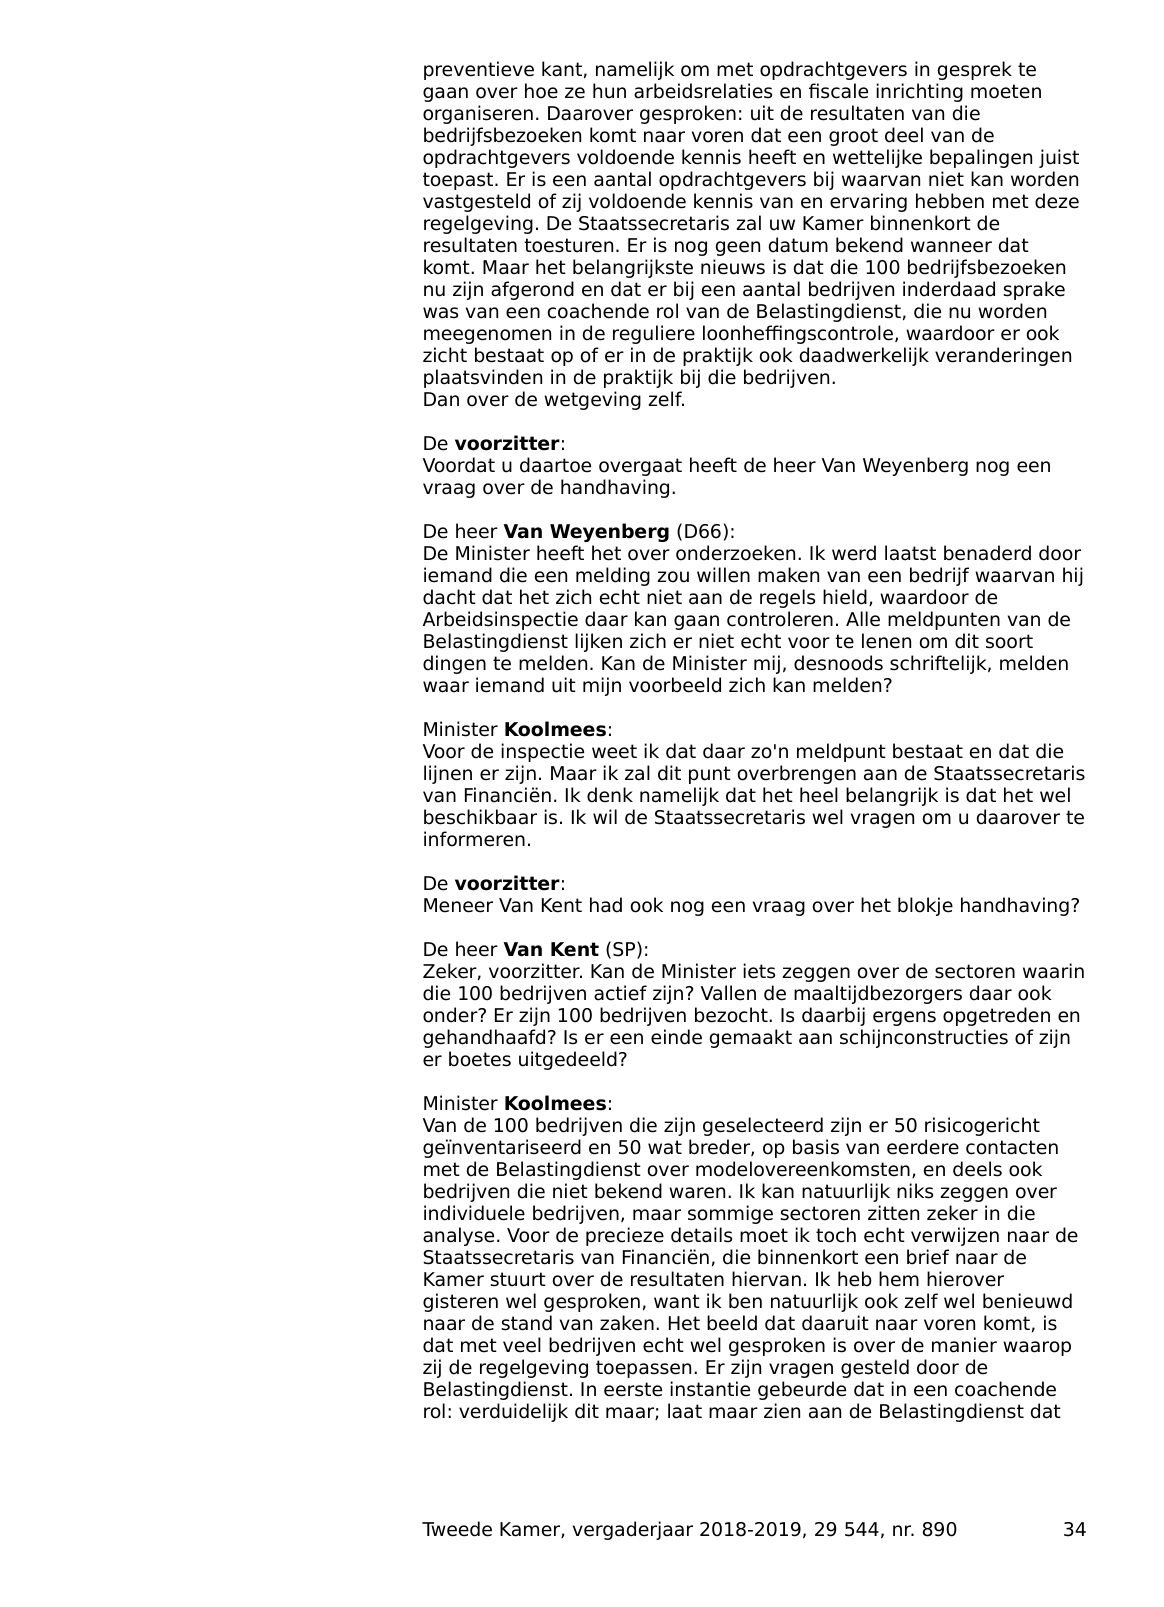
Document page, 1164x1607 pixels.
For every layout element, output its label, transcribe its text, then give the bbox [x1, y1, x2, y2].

text Minister Koolmees: [422, 719, 1087, 741]
text De Minister heeft het over onderzoeken. Ik werd laatst benaderd door iemand die een melding zou willen maken van een bedrijf waarvan hij dacht dat het zich echt niet aan de regels hield, waardoor de Arbeidsinspectie daar kan gaan controleren. Alle meldpunten van de Belastingdienst lijken zich er niet echt voor te lenen om dit soort dingen te melden. Kan de Minister mij, desnoods schriftelijk, melden waar iemand uit mijn voorbeeld zich kan melden? [422, 543, 1087, 697]
text De heer Van Weyenberg (D66): [422, 521, 1087, 543]
text Van de 100 bedrijven die zijn geselecteerd zijn er 50 risicogericht geïnventariseerd en 50 wat breder, op basis van eerdere contacten met de Belastingdienst over modelovereenkomsten, en deels ook bedrijven die niet bekend waren. Ik kan natuurlijk niks zeggen over individuele bedrijven, maar sommige sectoren zitten zeker in die analyse. Voor de precieze details moet ik toch echt verwijzen naar de Staatssecretaris van Financiën, die binnenkort een brief naar de Kamer stuurt over de resultaten hiervan. Ik heb hem hierover gisteren wel gesproken, want ik ben natuurlijk ook zelf wel benieuwd naar de stand van zaken. Het beeld dat daaruit naar voren komt, is dat met veel bedrijven echt wel gesproken is over de manier waarop zij de regelgeving toepassen. Er zijn vragen gesteld door de Belastingdienst. In eerste instantie gebeurde dat in een coachende rol: verduidelijk dit maar; laat maar zien aan de Belastingdienst dat [422, 1115, 1087, 1423]
text Voor de inspectie weet ik dat daar zo'n meldpunt bestaat en dat die lijnen er zijn. Maar ik zal dit punt overbrengen aan de Staatssecretaris van Financiën. Ik denk namelijk dat het heel belangrijk is dat het wel beschikbaar is. Ik wil de Staatssecretaris wel vragen om u daarover te informeren. [422, 741, 1087, 851]
text De voorzitter: [422, 433, 1087, 455]
text Minister Koolmees: [422, 1093, 1087, 1115]
text Dan over de wetgeving zelf. [422, 389, 1087, 411]
text Voordat u daartoe overgaat heeft de heer Van Weyenberg nog een vraag over de handhaving. [422, 455, 1087, 499]
text Meneer Van Kent had ook nog een vraag over het blokje handhaving? [422, 895, 1087, 917]
text De heer Van Kent (SP): [422, 939, 1087, 961]
text De voorzitter: [422, 873, 1087, 895]
text Zeker, voorzitter. Kan de Minister iets zeggen over de sectoren waarin die 100 bedrijven actief zijn? Vallen de maaltijdbezorgers daar ook onder? Er zijn 100 bedrijven bezocht. Is daarbij ergens opgetreden en gehandhaafd? Is er een einde gemaakt aan schijnconstructies of zijn er boetes uitgedeeld? [422, 961, 1087, 1071]
text preventieve kant, namelijk om met opdrachtgevers in gesprek te gaan over hoe ze hun arbeidsrelaties en fiscale inrichting moeten organiseren. Daarover gesproken: uit de resultaten van die bedrijfsbezoeken komt naar voren dat een groot deel van de opdrachtgevers voldoende kennis heeft en wettelijke bepalingen juist toepast. Er is een aantal opdrachtgevers bij waarvan niet kan worden vastgesteld of zij voldoende kennis van en ervaring hebben met deze regelgeving. De Staatssecretaris zal uw Kamer binnenkort de resultaten toesturen. Er is nog geen datum bekend wanneer dat komt. Maar het belangrijkste nieuws is dat die 100 bedrijfsbezoeken nu zijn afgerond en dat er bij een aantal bedrijven inderdaad sprake was van een coachende rol van de Belastingdienst, die nu worden meegenomen in de reguliere loonheffingscontrole, waardoor er ook zicht bestaat op of er in de praktijk ook daadwerkelijk veranderingen plaatsvinden in de praktijk bij die bedrijven. [422, 59, 1087, 389]
